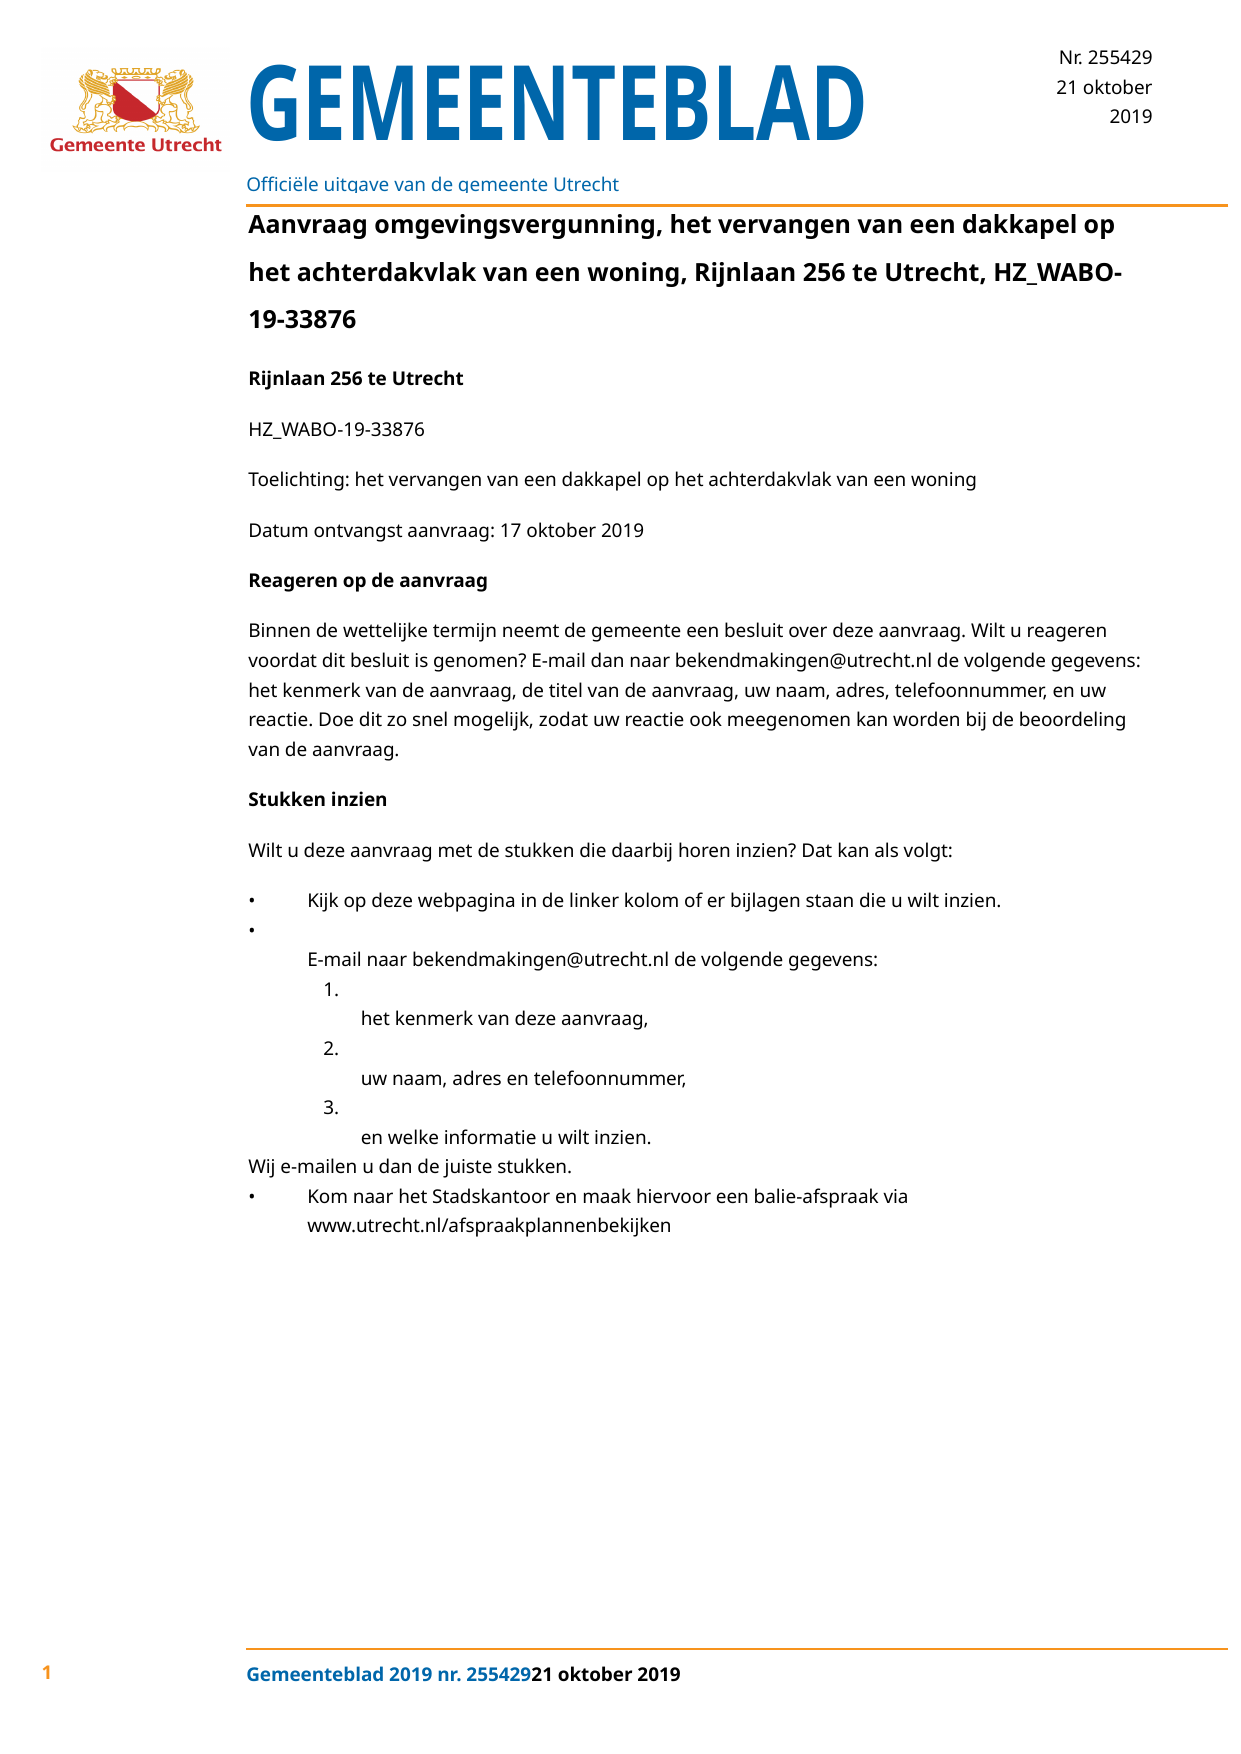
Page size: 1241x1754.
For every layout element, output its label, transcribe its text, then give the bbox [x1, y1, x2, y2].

list E-mail naar bekendmakingen@utrecht.nl de volgende gegevens: [248, 946, 1152, 972]
list Kijk op deze webpagina in de linker kolom of er bijlagen staan die u wilt inzien. [248, 887, 1152, 913]
text Wilt u deze aanvraag met de stukken die daarbij horen inzien? Dat kan als volgt: [248, 837, 1152, 862]
text Rijnlaan 256 te Utrecht [248, 366, 1152, 391]
picture [41, 47, 231, 172]
list uw naam, adres en telefoonnummer, [323, 1065, 1152, 1090]
text Wij e-mailen u dan de juiste stukken. [248, 1153, 1152, 1179]
text Binnen de wettelijke termijn neemt de gemeente een besluit over deze aanvraag. Wilt u reageren voordat dit besluit is genomen? E-mail dan naar bekendmakingen@utrecht.nl de volgende gegevens: het kenmerk van de aanvraag, de titel van de aanvraag, uw naam, adres, telefoonnummer, en uw reactie. Doe dit zo snel mogelijk, zodat uw reactie ook meegenomen kan worden bij de beoordeling van de aanvraag. [248, 618, 1152, 762]
text Aanvraag omgevingsvergunning, het vervangen van een dakkapel op het achterdakvlak van een woning, Rijnlaan 256 te Utrecht, HZ_WABO-19-33876 [248, 207, 1152, 336]
text Toelichting: het vervangen van een dakkapel op het achterdakvlak van een woning [248, 466, 1152, 492]
text Datum ontvangst aanvraag: 17 oktober 2019 [248, 517, 1152, 542]
list het kenmerk van deze aanvraag, [323, 1006, 1152, 1031]
list en welke informatie u wilt inzien. [323, 1124, 1152, 1149]
text Stukken inzien [248, 786, 1152, 812]
text Reageren op de aanvraag [248, 567, 1152, 593]
text HZ_WABO-19-33876 [248, 416, 1152, 442]
list Kom naar het Stadskantoor en maak hiervoor een balie-afspraak via www.utrecht.nl/afspraakplannenbekijken [248, 1183, 1152, 1238]
